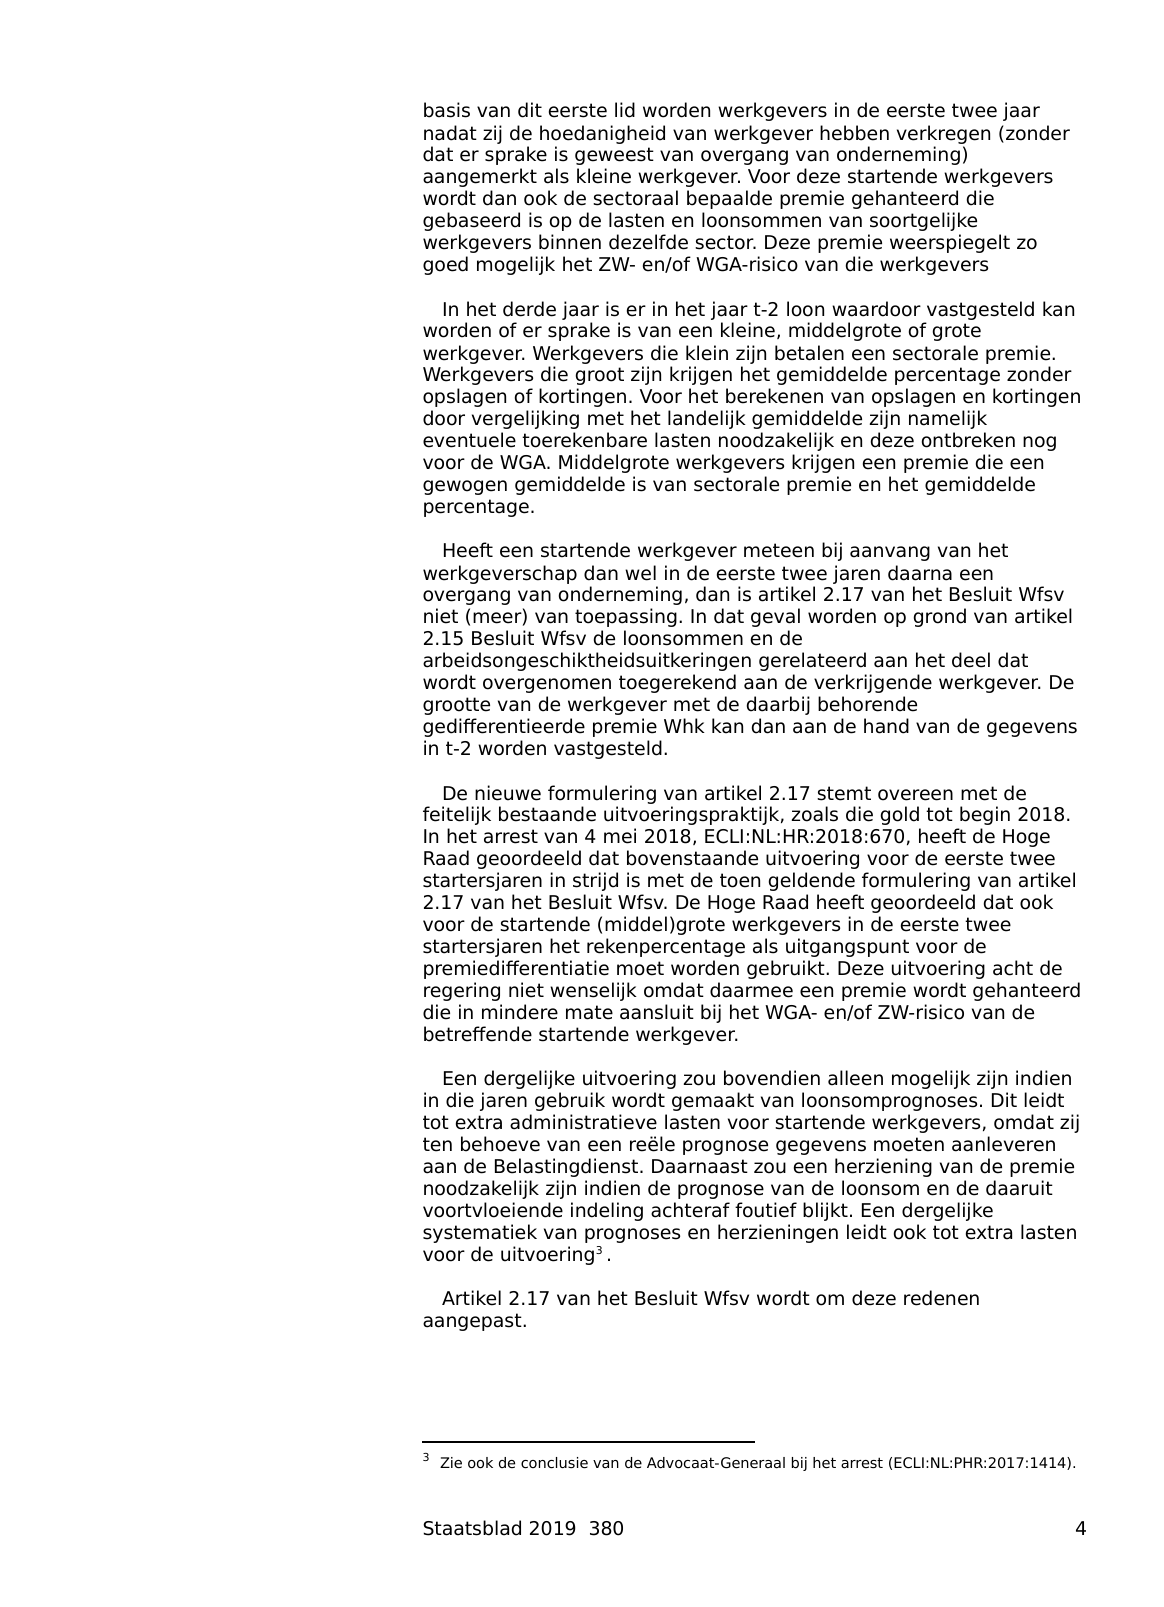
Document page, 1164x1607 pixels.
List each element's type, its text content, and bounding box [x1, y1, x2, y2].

text basis van dit eerste lid worden werkgevers in de eerste twee jaar nadat zij de hoedanigheid van werkgever hebben verkregen (zonder dat er sprake is geweest van overgang van onderneming) aangemerkt als kleine werkgever. Voor deze startende werkgevers wordt dan ook de sectoraal bepaalde premie gehanteerd die gebaseerd is op de lasten en loonsommen van soortgelijke werkgevers binnen dezelfde sector. Deze premie weerspiegelt zo goed mogelijk het ZW- en/of WGA-risico van die werkgevers [422, 100, 1087, 276]
text In het derde jaar is er in het jaar t-2 loon waardoor vastgesteld kan worden of er sprake is van een kleine, middelgrote of grote werkgever. Werkgevers die klein zijn betalen een sectorale premie. Werkgevers die groot zijn krijgen het gemiddelde percentage zonder opslagen of kortingen. Voor het berekenen van opslagen en kortingen door vergelijking met het landelijk gemiddelde zijn namelijk eventuele toerekenbare lasten noodzakelijk en deze ontbreken nog voor de WGA. Middelgrote werkgevers krijgen een premie die een gewogen gemiddelde is van sectorale premie en het gemiddelde percentage. [422, 298, 1087, 518]
text Zie ook de conclusie van de Advocaat-Generaal bij het arrest (ECLI:NL:PHR:2017:1414). [422, 1451, 1087, 1473]
text De nieuwe formulering van artikel 2.17 stemt overeen met de feitelijk bestaande uitvoeringspraktijk, zoals die gold tot begin 2018. In het arrest van 4 mei 2018, ECLI:NL:HR:2018:670, heeft de Hoge Raad geoordeeld dat bovenstaande uitvoering voor de eerste twee startersjaren in strijd is met de toen geldende formulering van artikel 2.17 van het Besluit Wfsv. De Hoge Raad heeft geoordeeld dat ook voor de startende (middel)grote werkgevers in de eerste twee startersjaren het rekenpercentage als uitgangspunt voor de premiedifferentiatie moet worden gebruikt. Deze uitvoering acht de regering niet wenselijk omdat daarmee een premie wordt gehanteerd die in mindere mate aansluit bij het WGA- en/of ZW-risico van de betreffende startende werkgever. [422, 782, 1087, 1046]
text Een dergelijke uitvoering zou bovendien alleen mogelijk zijn indien in die jaren gebruik wordt gemaakt van loonsomprognoses. Dit leidt tot extra administratieve lasten voor startende werkgevers, omdat zij ten behoeve van een reële prognose gegevens moeten aanleveren aan de Belastingdienst. Daarnaast zou een herziening van de premie noodzakelijk zijn indien de prognose van de loonsom en de daaruit voortvloeiende indeling achteraf foutief blijkt. Een dergelijke systematiek van prognoses en herzieningen leidt ook tot extra lasten voor de uitvoering. [422, 1068, 1087, 1266]
text Heeft een startende werkgever meteen bij aanvang van het werkgeverschap dan wel in de eerste twee jaren daarna een overgang van onderneming, dan is artikel 2.17 van het Besluit Wfsv niet (meer) van toepassing. In dat geval worden op grond van artikel 2.15 Besluit Wfsv de loonsommen en de arbeidsongeschiktheidsuitkeringen gerelateerd aan het deel dat wordt overgenomen toegerekend aan de verkrijgende werkgever. De grootte van de werkgever met de daarbij behorende gedifferentieerde premie Whk kan dan aan de hand van de gegevens in t-2 worden vastgesteld. [422, 540, 1087, 760]
text Artikel 2.17 van het Besluit Wfsv wordt om deze redenen aangepast. [422, 1288, 1087, 1332]
